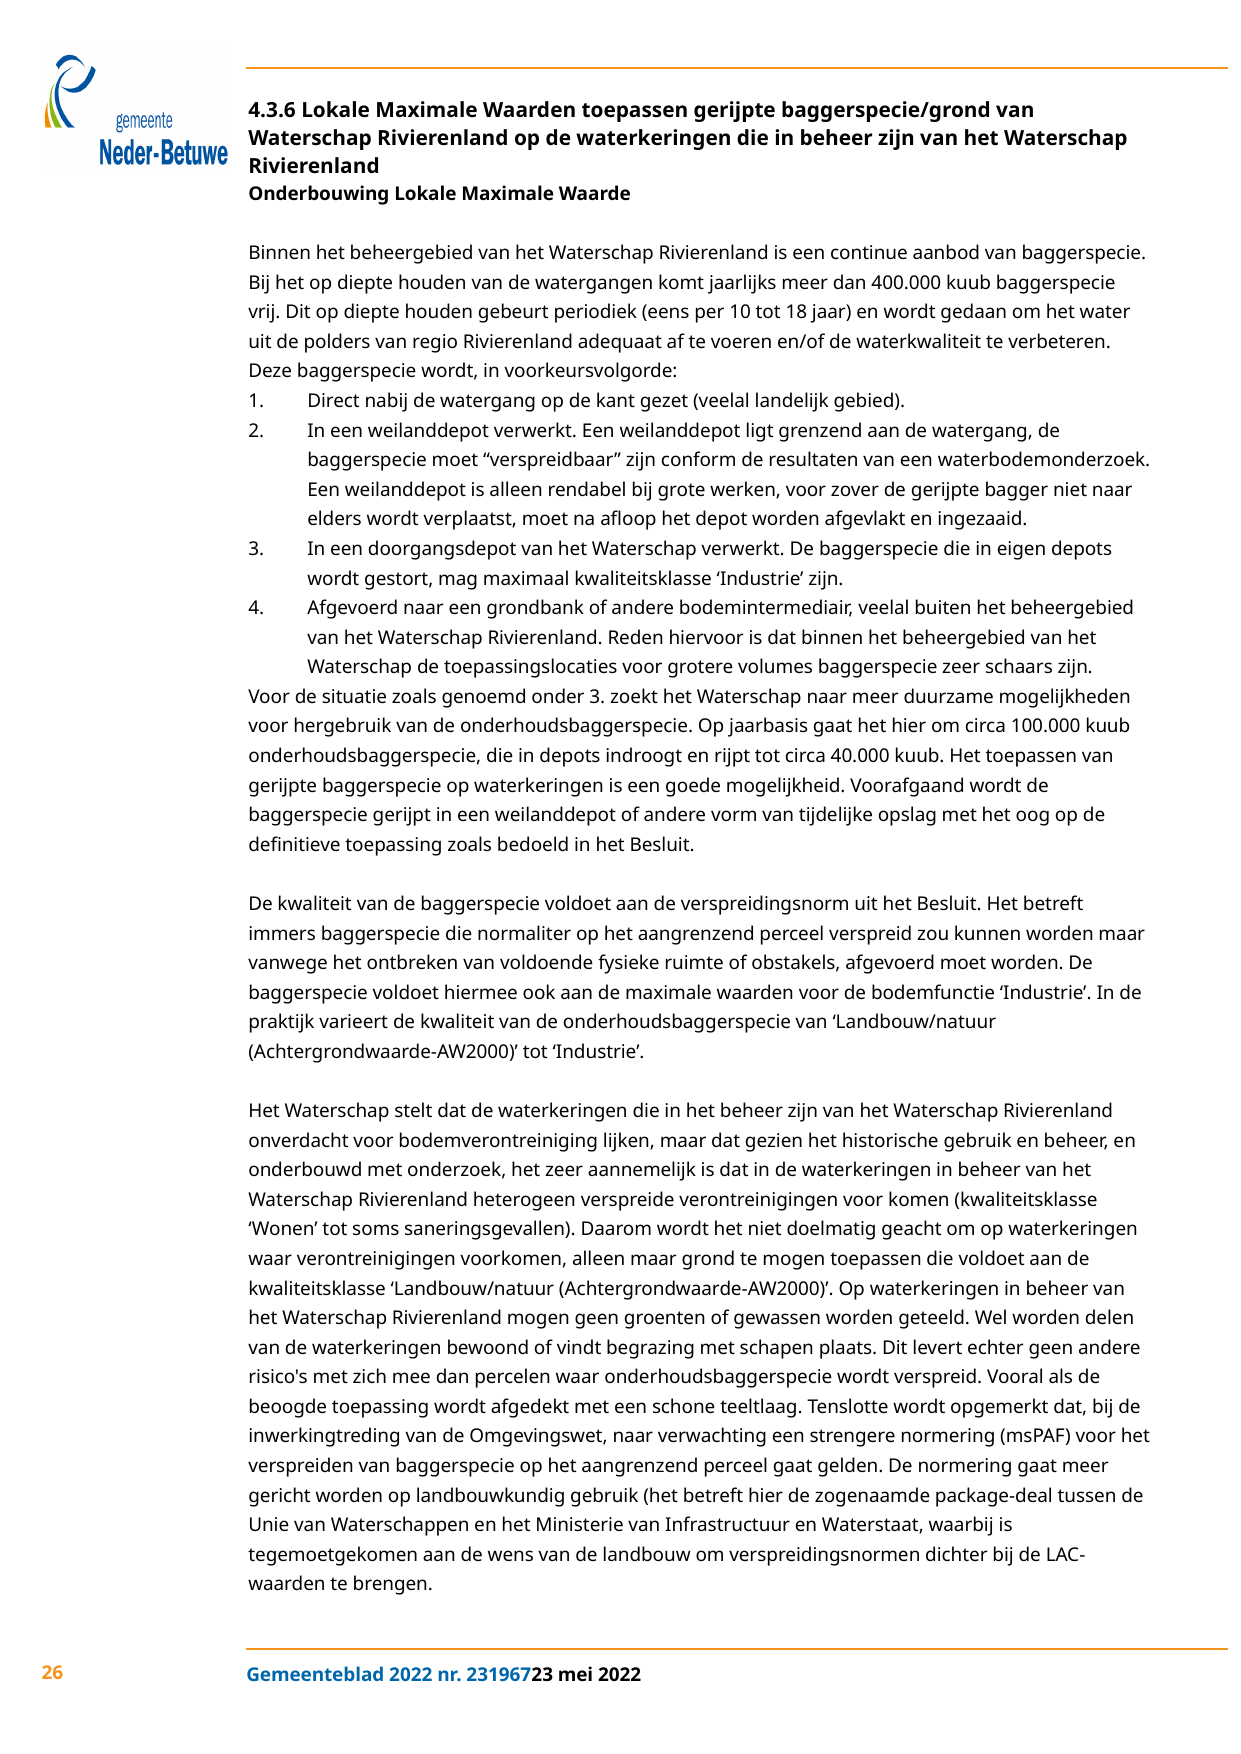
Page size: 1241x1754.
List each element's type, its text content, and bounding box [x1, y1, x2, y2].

text Het Waterschap stelt dat de waterkeringen die in het beheer zijn van het Waterschap Rivierenland onverdacht voor bodemverontreiniging lijken, maar dat gezien het historische gebruik en beheer, en onderbouwd met onderzoek, het zeer aannemelijk is dat in de waterkeringen in beheer van het Waterschap Rivierenland heterogeen verspreide verontreinigingen voor komen (kwaliteitsklasse ‘Wonen’ tot soms saneringsgevallen). Daarom wordt het niet doelmatig geacht om op waterkeringen waar verontreinigingen voorkomen, alleen maar grond te mogen toepassen die voldoet aan de kwaliteitsklasse ‘Landbouw/natuur (Achtergrondwaarde-AW2000)’. Op waterkeringen in beheer van het Waterschap Rivierenland mogen geen groenten of gewassen worden geteeld. Wel worden delen van de waterkeringen bewoond of vindt begrazing met schapen plaats. Dit levert echter geen andere risico's met zich mee dan percelen waar onderhoudsbaggerspecie wordt verspreid. Vooral als de beoogde toepassing wordt afgedekt met een schone teeltlaag. Tenslotte wordt opgemerkt dat, bij de inwerkingtreding van de Omgevingswet, naar verwachting een strengere normering (msPAF) voor het verspreiden van baggerspecie op het aangrenzend perceel gaat gelden. De normering gaat meer gericht worden op landbouwkundig gebruik (het betreft hier de zogenaamde package-deal tussen de Unie van Waterschappen en het Ministerie van Infrastructuur en Waterstaat, waarbij is tegemoetgekomen aan de wens van de landbouw om verspreidingsnormen dichter bij de LAC-waarden te brengen. [248, 1097, 1152, 1596]
list Direct nabij de watergang op de kant gezet (veelal landelijk gebied). [248, 387, 1152, 413]
list In een weilanddepot verwerkt. Een weilanddepot ligt grenzend aan de watergang, de baggerspecie moet “verspreidbaar” zijn conform de resultaten van een waterbodemonderzoek. Een weilanddepot is alleen rendabel bij grote werken, voor zover de gerijpte bagger niet naar elders wordt verplaatst, moet na afloop het depot worden afgevlakt en ingezaaid. [248, 417, 1152, 531]
text 4.3.6 Lokale Maximale Waarden toepassen gerijpte baggerspecie/grond van Waterschap Rivierenland op de waterkeringen die in beheer zijn van het Waterschap Rivierenland [248, 95, 1152, 180]
text Binnen het beheergebied van het Waterschap Rivierenland is een continue aanbod van baggerspecie. Bij het op diepte houden van de watergangen komt jaarlijks meer dan 400.000 kuub baggerspecie vrij. Dit op diepte houden gebeurt periodiek (eens per 10 tot 18 jaar) en wordt gedaan om het water uit de polders van regio Rivierenland adequaat af te voeren en/of de waterkwaliteit te verbeteren. Deze baggerspecie wordt, in voorkeursvolgorde: [248, 239, 1152, 383]
text De kwaliteit van de baggerspecie voldoet aan de verspreidingsnorm uit het Besluit. Het betreft immers baggerspecie die normaliter op het aangrenzend perceel verspreid zou kunnen worden maar vanwege het ontbreken van voldoende fysieke ruimte of obstakels, afgevoerd moet worden. De baggerspecie voldoet hiermee ook aan de maximale waarden voor de bodemfunctie ‘Industrie’. In de praktijk varieert de kwaliteit van de onderhoudsbaggerspecie van ‘Landbouw/natuur (Achtergrondwaarde-AW2000)’ tot ‘Industrie’. [248, 890, 1152, 1064]
list Afgevoerd naar een grondbank of andere bodemintermediair, veelal buiten het beheergebied van het Waterschap Rivierenland. Reden hiervoor is dat binnen het beheergebied van het Waterschap de toepassingslocaties voor grotere volumes baggerspecie zeer schaars zijn. [248, 594, 1152, 679]
list In een doorgangsdepot van het Waterschap verwerkt. De baggerspecie die in eigen depots wordt gestort, mag maximaal kwaliteitsklasse ‘Industrie’ zijn. [248, 535, 1152, 590]
text Voor de situatie zoals genoemd onder 3. zoekt het Waterschap naar meer duurzame mogelijkheden voor hergebruik van de onderhoudsbaggerspecie. Op jaarbasis gaat het hier om circa 100.000 kuub onderhoudsbaggerspecie, die in depots indroogt en rijpt tot circa 40.000 kuub. Het toepassen van gerijpte baggerspecie op waterkeringen is een goede mogelijkheid. Voorafgaand wordt de baggerspecie gerijpt in een weilanddepot of andere vorm van tijdelijke opslag met het oog op de definitieve toepassing zoals bedoeld in het Besluit. [248, 683, 1152, 857]
text Onderbouwing Lokale Maximale Waarde [248, 180, 1152, 206]
picture [41, 47, 231, 172]
